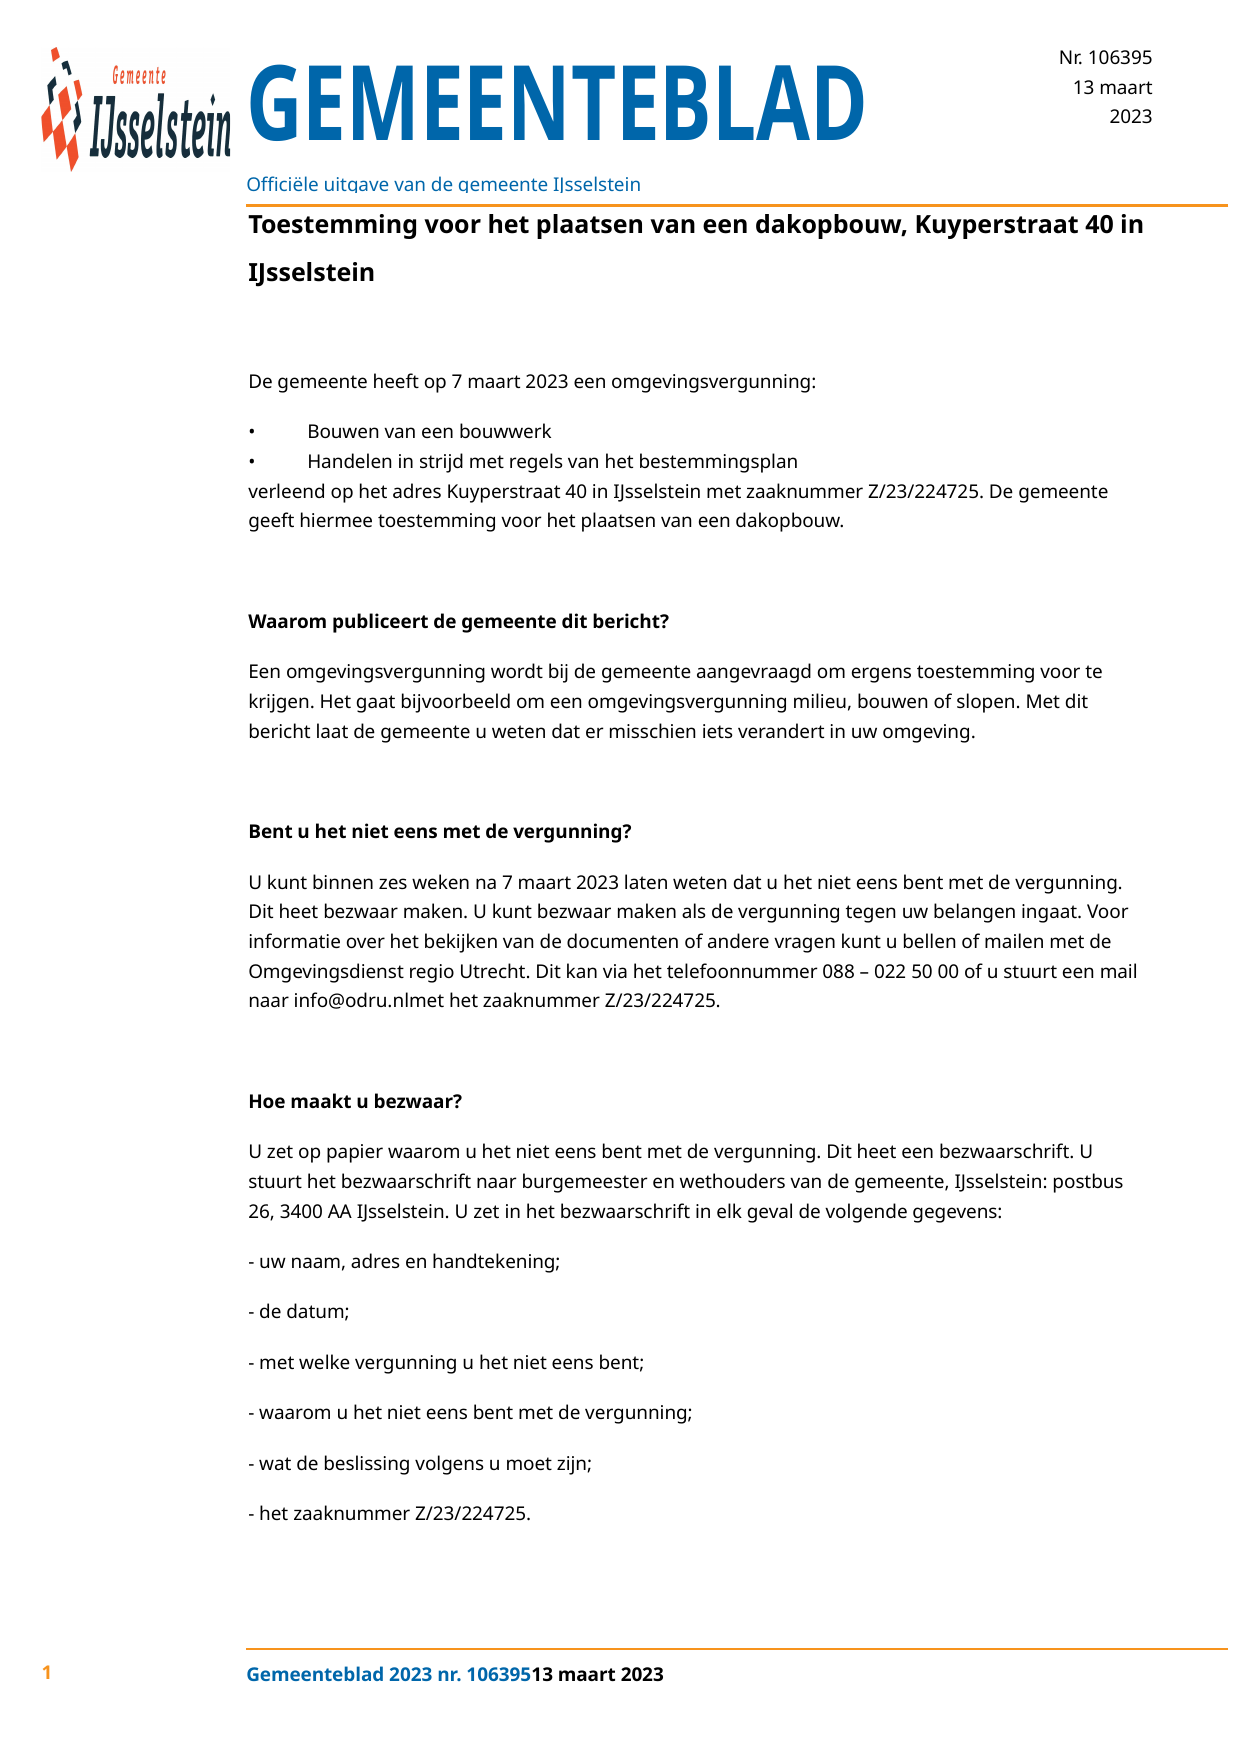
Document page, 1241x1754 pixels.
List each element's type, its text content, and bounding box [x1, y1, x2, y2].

list Handelen in strijd met regels van het bestemmingsplan [248, 448, 1152, 474]
text - waarom u het niet eens bent met de vergunning; [248, 1399, 1152, 1425]
text U kunt binnen zes weken na 7 maart 2023 laten weten dat u het niet eens bent met de vergunning. Dit heet bezwaar maken. U kunt bezwaar maken als de vergunning tegen uw belangen ingaat. Voor informatie over het bekijken van de documenten of andere vragen kunt u bellen of mailen met de Omgevingsdienst regio Utrecht. Dit kan via het telefoonnummer 088 – 022 50 00 of u stuurt een mail naar info@odru.nlmet het zaaknummer Z/23/224725. [248, 869, 1152, 1013]
text U zet op papier waarom u het niet eens bent met de vergunning. Dit heet een bezwaarschrift. U stuurt het bezwaarschrift naar burgemeester en wethouders van de gemeente, IJsselstein: postbus 26, 3400 AA IJsselstein. U zet in het bezwaarschrift in elk geval de volgende gegevens: [248, 1139, 1152, 1224]
text - wat de beslissing volgens u moet zijn; [248, 1450, 1152, 1476]
text - uw naam, adres en handtekening; [248, 1248, 1152, 1274]
text Bent u het niet eens met de vergunning? [248, 819, 1152, 844]
text Toestemming voor het plaatsen van een dakopbouw, Kuyperstraat 40 in IJsselstein [248, 207, 1152, 288]
list Bouwen van een bouwwerk [248, 419, 1152, 444]
text Waarom publiceert de gemeente dit bericht? [248, 608, 1152, 634]
text - de datum; [248, 1299, 1152, 1324]
text verleend op het adres Kuyperstraat 40 in IJsselstein met zaaknummer Z/23/224725. De gemeente geeft hiermee toestemming voor het plaatsen van een dakopbouw. [248, 478, 1152, 533]
text De gemeente heeft op 7 maart 2023 een omgevingsvergunning: [248, 368, 1152, 394]
text Hoe maakt u bezwaar? [248, 1088, 1152, 1114]
text - met welke vergunning u het niet eens bent; [248, 1349, 1152, 1375]
text Een omgevingsvergunning wordt bij de gemeente aangevraagd om ergens toestemming voor te krijgen. Het gaat bijvoorbeeld om een omgevingsvergunning milieu, bouwen of slopen. Met dit bericht laat de gemeente u weten dat er misschien iets verandert in uw omgeving. [248, 659, 1152, 744]
text - het zaaknummer Z/23/224725. [248, 1500, 1152, 1526]
picture [41, 47, 231, 172]
